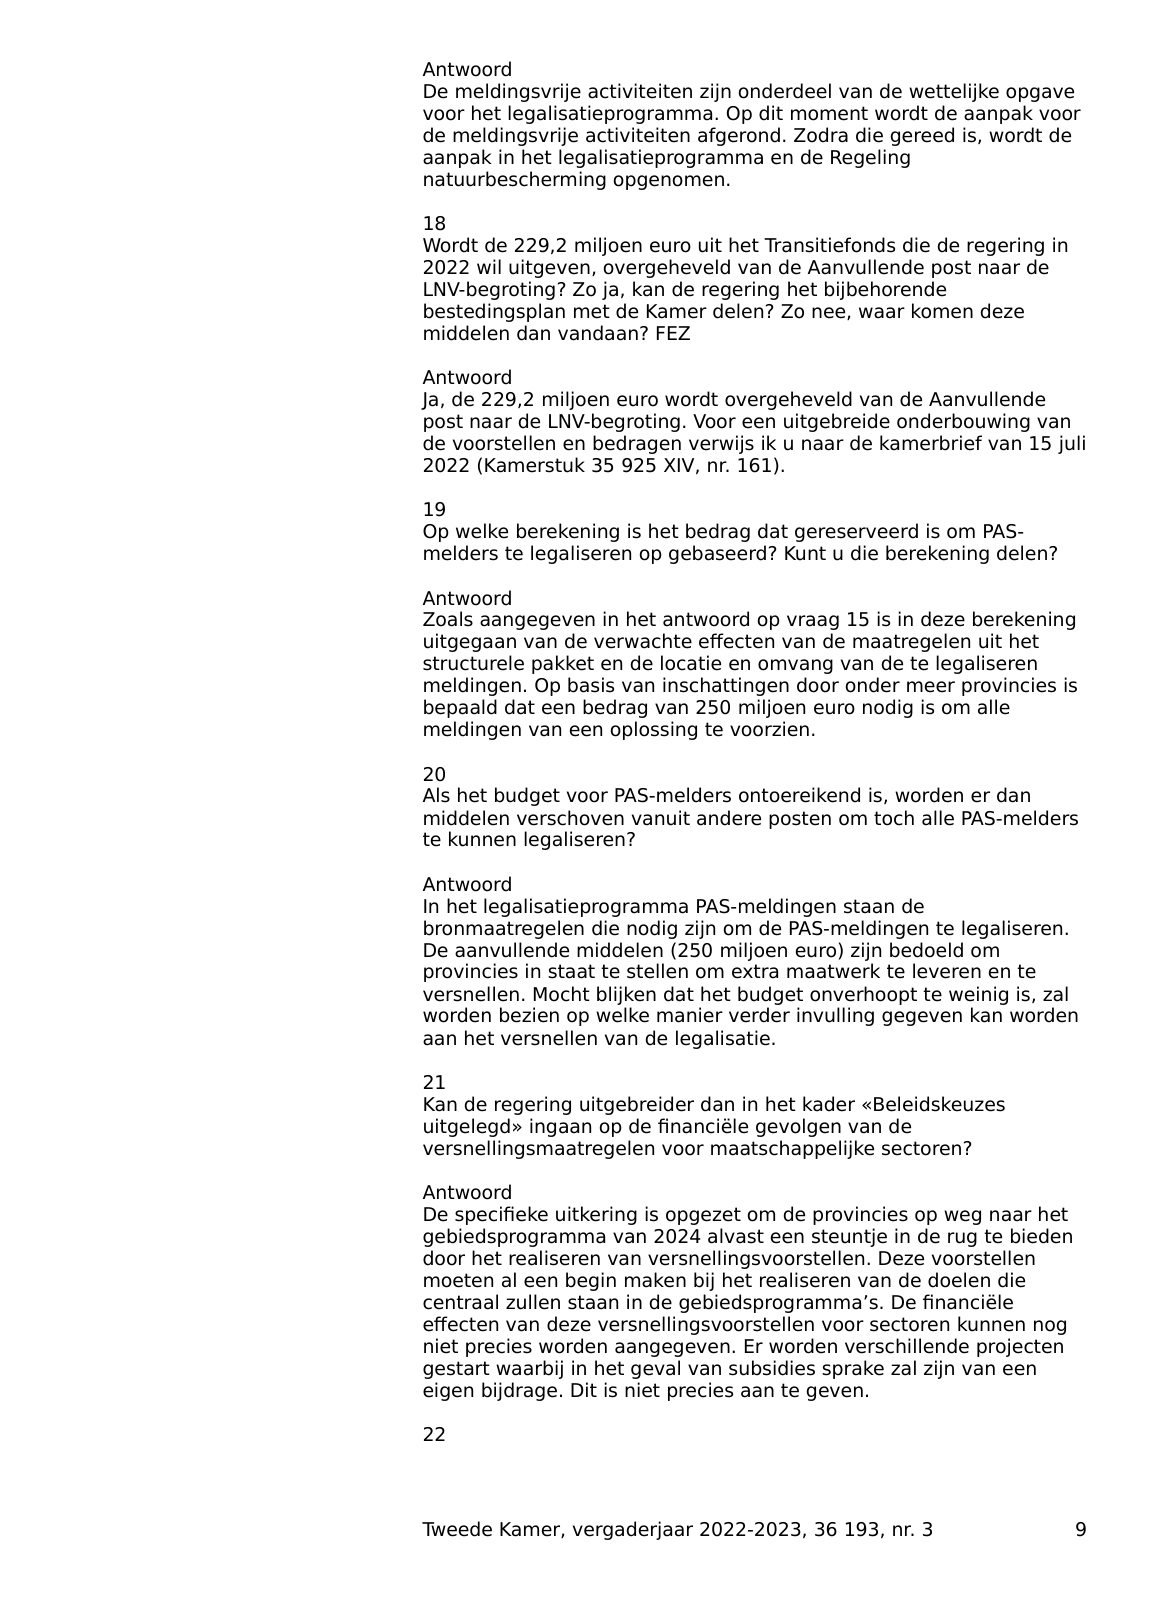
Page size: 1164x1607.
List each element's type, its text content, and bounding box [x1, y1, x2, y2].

text Antwoord [422, 1182, 1087, 1204]
text Antwoord [422, 367, 1087, 389]
text Kan de regering uitgebreider dan in het kader «Beleidskeuzes uitgelegd» ingaan op de financiële gevolgen van de versnellingsmaatregelen voor maatschappelijke sectoren? [422, 1093, 1087, 1159]
text Antwoord [422, 587, 1087, 609]
text 19 [422, 499, 1087, 521]
text Op welke berekening is het bedrag dat gereserveerd is om PAS-melders te legaliseren op gebaseerd? Kunt u die berekening delen? [422, 521, 1087, 565]
text De specifieke uitkering is opgezet om de provincies op weg naar het gebiedsprogramma van 2024 alvast een steuntje in de rug te bieden door het realiseren van versnellingsvoorstellen. Deze voorstellen moeten al een begin maken bij het realiseren van de doelen die centraal zullen staan in de gebiedsprogramma’s. De financiële effecten van deze versnellingsvoorstellen voor sectoren kunnen nog niet precies worden aangegeven. Er worden verschillende projecten gestart waarbij in het geval van subsidies sprake zal zijn van een eigen bijdrage. Dit is niet precies aan te geven. [422, 1204, 1087, 1401]
text Antwoord [422, 873, 1087, 896]
text De meldingsvrije activiteiten zijn onderdeel van de wettelijke opgave voor het legalisatieprogramma. Op dit moment wordt de aanpak voor de meldingsvrije activiteiten afgerond. Zodra die gereed is, wordt de aanpak in het legalisatieprogramma en de Regeling natuurbescherming opgenomen. [422, 81, 1087, 191]
text Ja, de 229,2 miljoen euro wordt overgeheveld van de Aanvullende post naar de LNV-begroting. Voor een uitgebreide onderbouwing van de voorstellen en bedragen verwijs ik u naar de kamerbrief van 15 juli 2022 (Kamerstuk 35 925 XIV, nr. 161). [422, 389, 1087, 477]
text In het legalisatieprogramma PAS-meldingen staan de bronmaatregelen die nodig zijn om de PAS-meldingen te legaliseren. De aanvullende middelen (250 miljoen euro) zijn bedoeld om provincies in staat te stellen om extra maatwerk te leveren en te versnellen. Mocht blijken dat het budget onverhoopt te weinig is, zal worden bezien op welke manier verder invulling gegeven kan worden aan het versnellen van de legalisatie. [422, 896, 1087, 1049]
text 18 [422, 213, 1087, 235]
text Als het budget voor PAS-melders ontoereikend is, worden er dan middelen verschoven vanuit andere posten om toch alle PAS-melders te kunnen legaliseren? [422, 785, 1087, 851]
text 22 [422, 1424, 1087, 1446]
text Zoals aangegeven in het antwoord op vraag 15 is in deze berekening uitgegaan van de verwachte effecten van de maatregelen uit het structurele pakket en de locatie en omvang van de te legaliseren meldingen. Op basis van inschattingen door onder meer provincies is bepaald dat een bedrag van 250 miljoen euro nodig is om alle meldingen van een oplossing te voorzien. [422, 609, 1087, 741]
text Antwoord [422, 59, 1087, 81]
text 20 [422, 763, 1087, 785]
text 21 [422, 1072, 1087, 1093]
text Wordt de 229,2 miljoen euro uit het Transitiefonds die de regering in 2022 wil uitgeven, overgeheveld van de Aanvullende post naar de LNV-begroting? Zo ja, kan de regering het bijbehorende bestedingsplan met de Kamer delen? Zo nee, waar komen deze middelen dan vandaan? FEZ [422, 235, 1087, 345]
